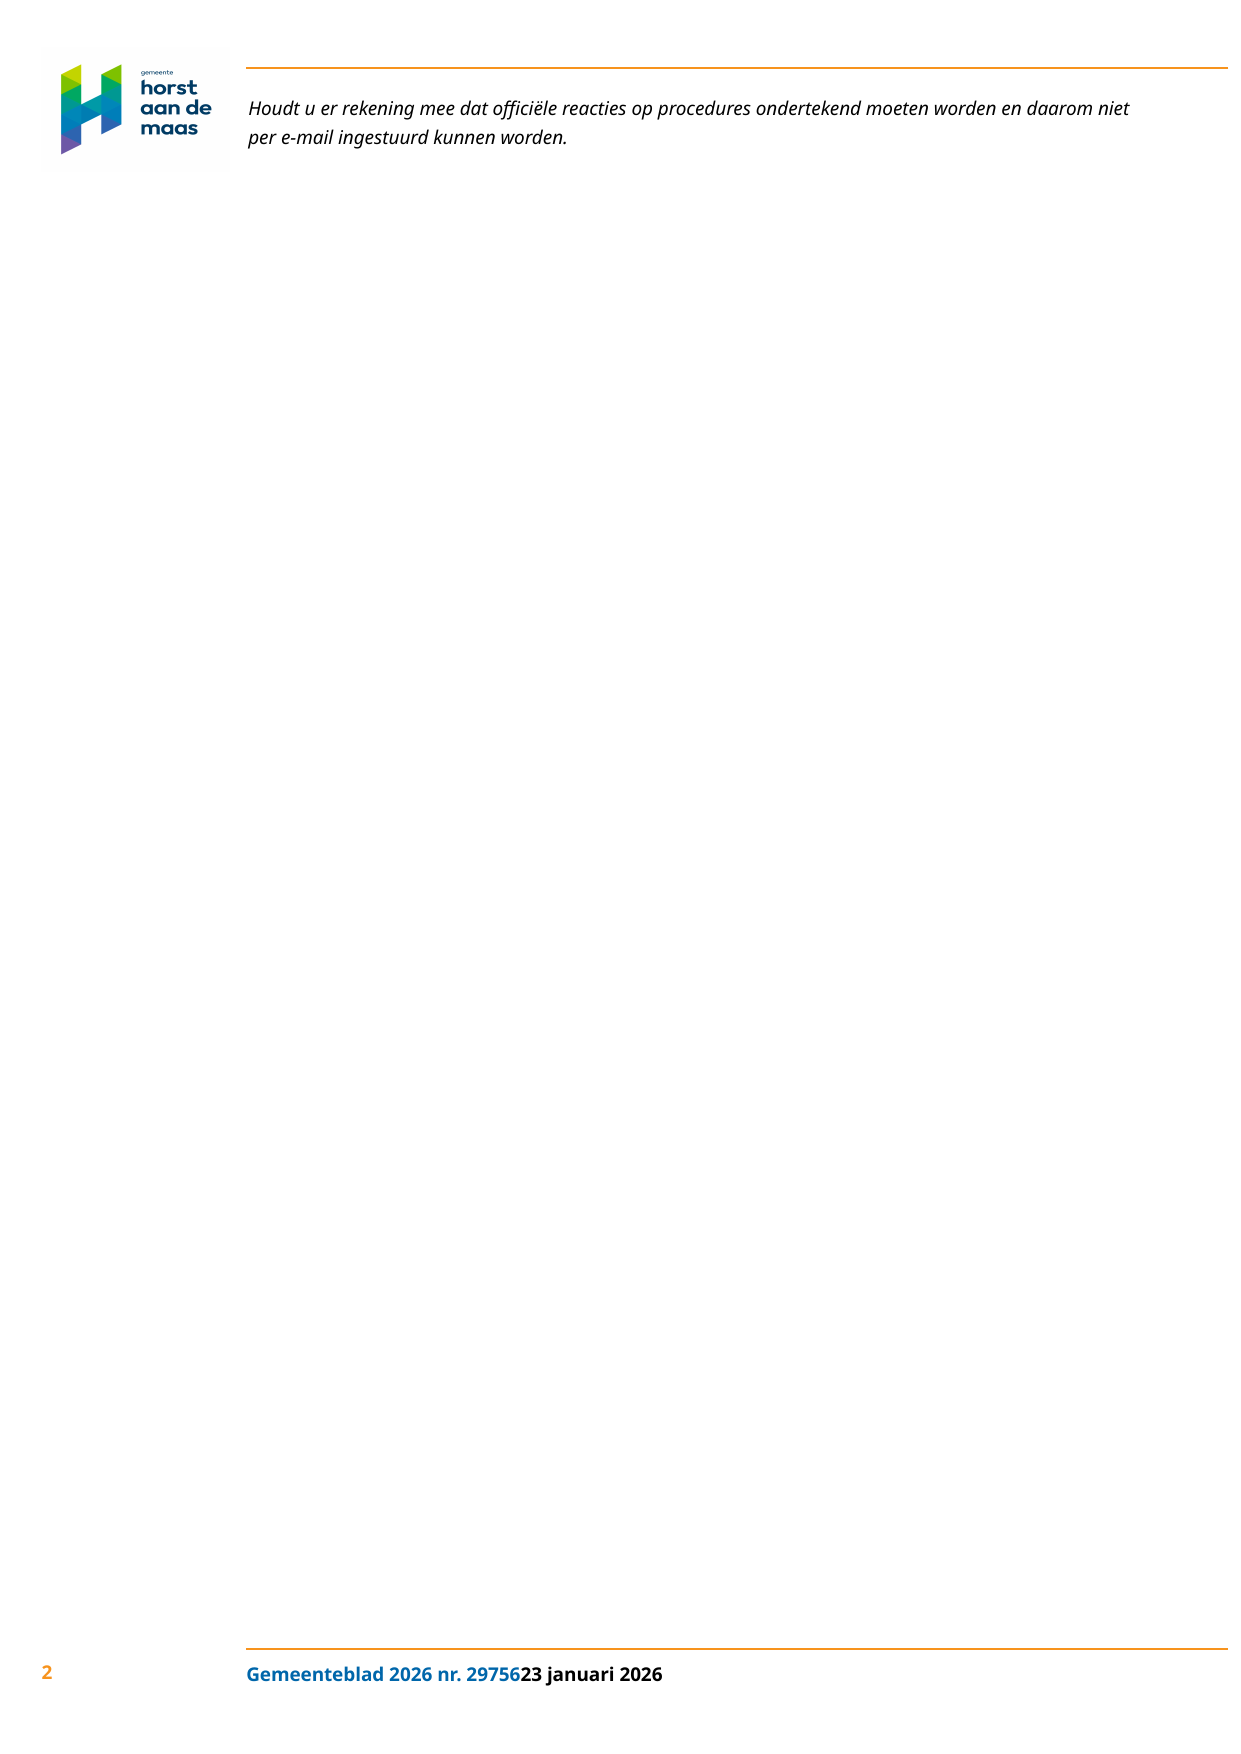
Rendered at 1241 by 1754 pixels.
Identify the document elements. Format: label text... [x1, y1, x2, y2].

text Houdt u er rekening mee dat officiële reacties op procedures ondertekend moeten worden en daarom niet per e-mail ingestuurd kunnen worden. [248, 95, 1152, 150]
picture [41, 47, 231, 172]
